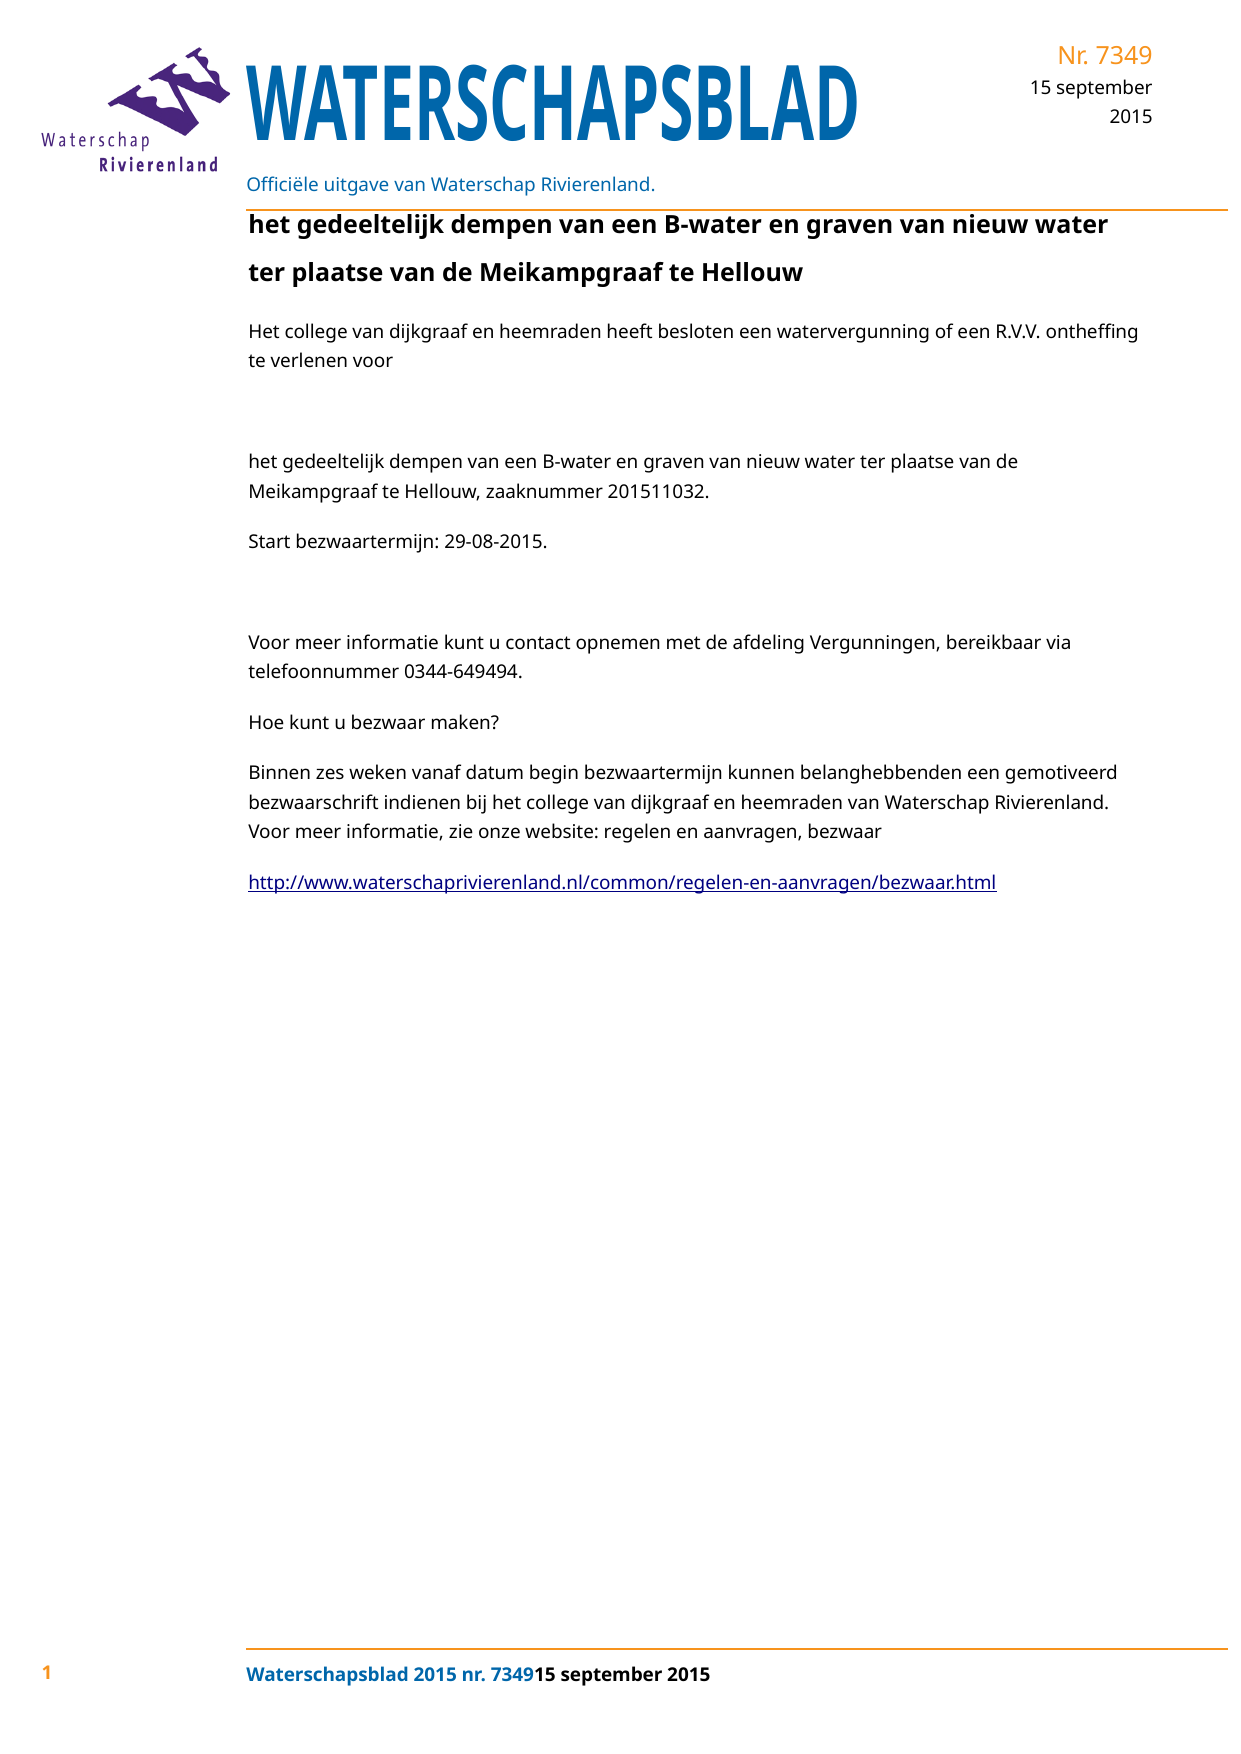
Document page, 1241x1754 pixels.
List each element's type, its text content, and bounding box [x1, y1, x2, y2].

text Start bezwaartermijn: 29-08-2015. [248, 528, 1152, 554]
text Voor meer informatie kunt u contact opnemen met de afdeling Vergunningen, bereikbaar via telefoonnummer 0344-649494. [248, 629, 1152, 684]
picture [41, 47, 231, 172]
text Hoe kunt u bezwaar maken? [248, 709, 1152, 735]
text http://www.waterschaprivierenland.nl/common/regelen-en-aanvragen/bezwaar.html [248, 869, 1152, 895]
text het gedeeltelijk dempen van een B-water en graven van nieuw water ter plaatse van de Meikampgraaf te Hellouw, zaaknummer 201511032. [248, 448, 1152, 504]
text Binnen zes weken vanaf datum begin bezwaartermijn kunnen belanghebbenden een gemotiveerd bezwaarschrift indienen bij het college van dijkgraaf en heemraden van Waterschap Rivierenland. Voor meer informatie, zie onze website: regelen en aanvragen, bezwaar [248, 759, 1152, 844]
text het gedeeltelijk dempen van een B-water en graven van nieuw water ter plaatse van de Meikampgraaf te Hellouw [248, 211, 1152, 288]
text Het college van dijkgraaf en heemraden heeft besloten een watervergunning of een R.V.V. ontheffing te verlenen voor [248, 318, 1152, 373]
